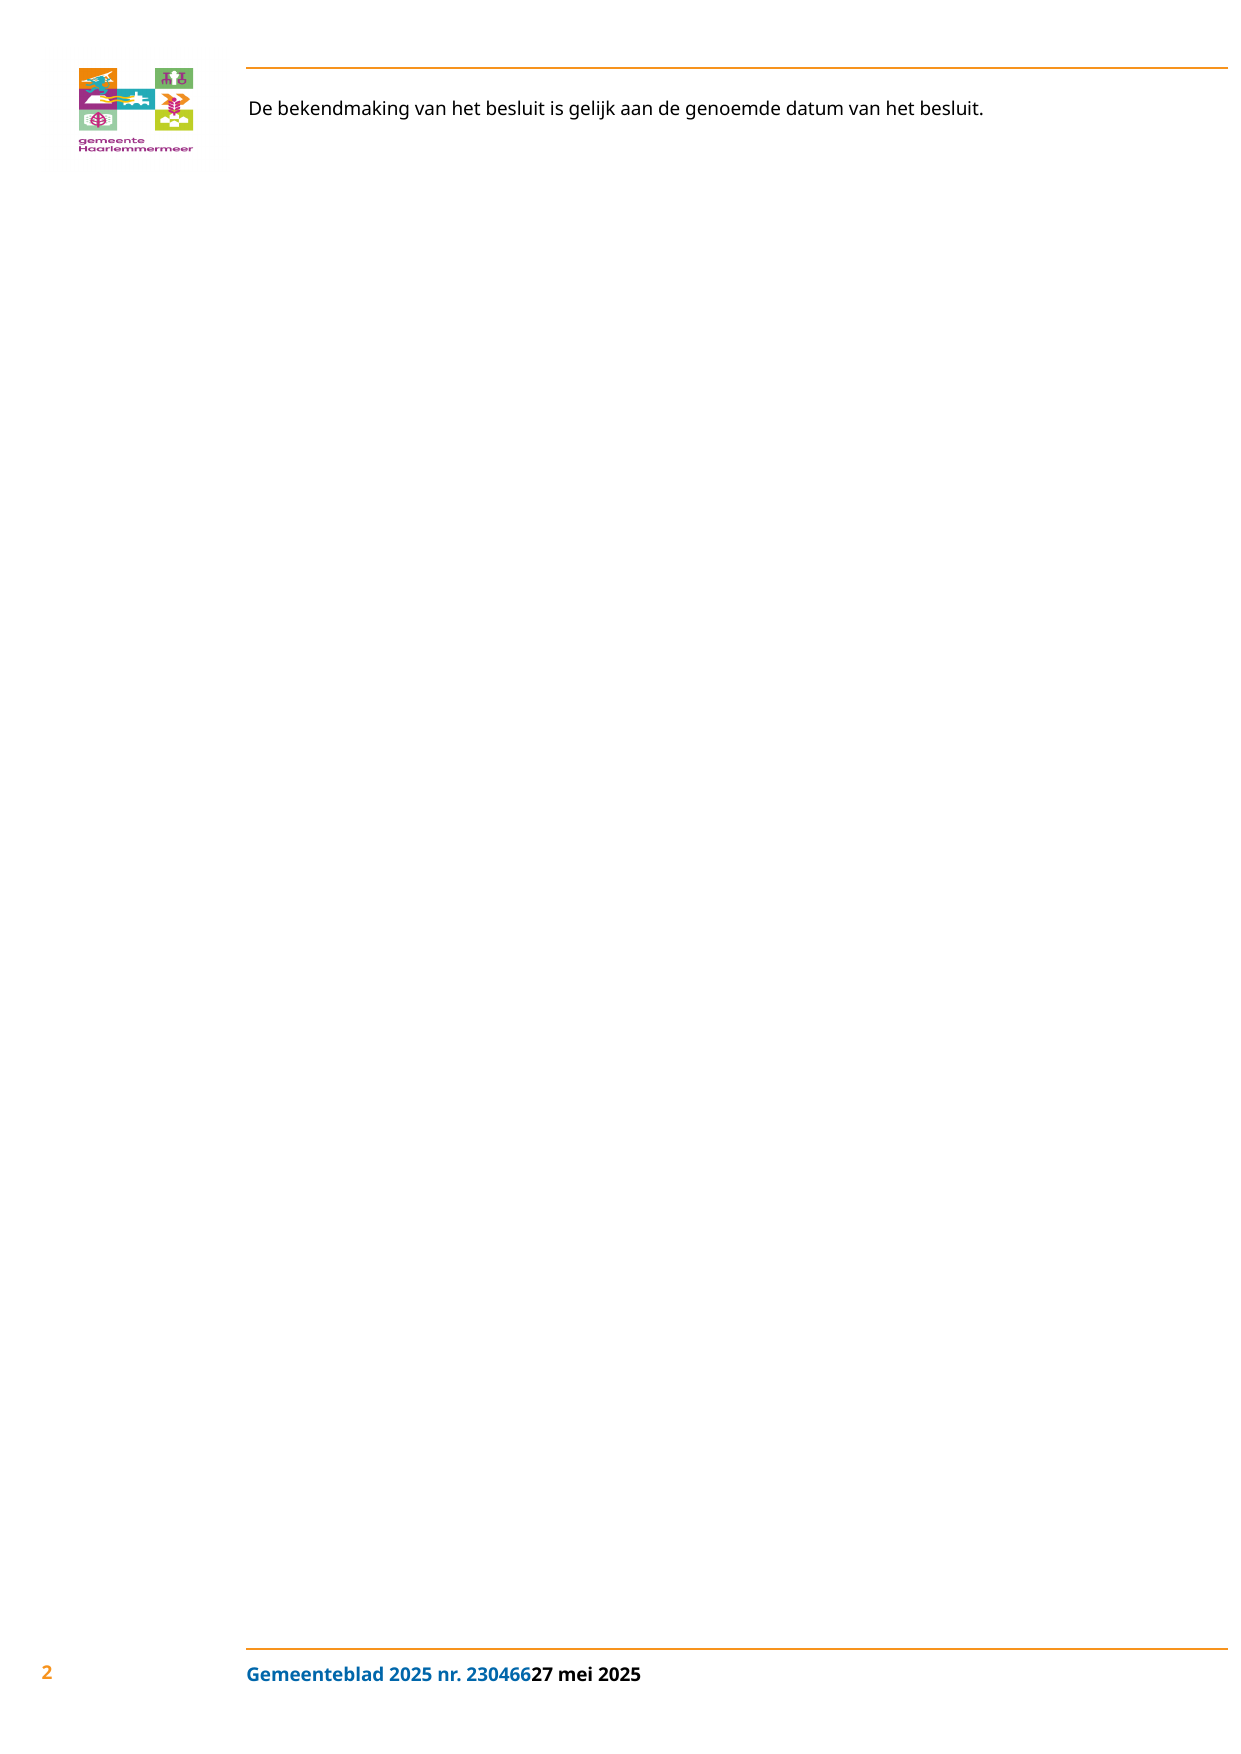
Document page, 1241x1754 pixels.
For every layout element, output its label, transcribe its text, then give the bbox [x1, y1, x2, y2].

picture [41, 47, 231, 172]
text De bekendmaking van het besluit is gelijk aan de genoemde datum van het besluit. [248, 95, 1152, 121]
